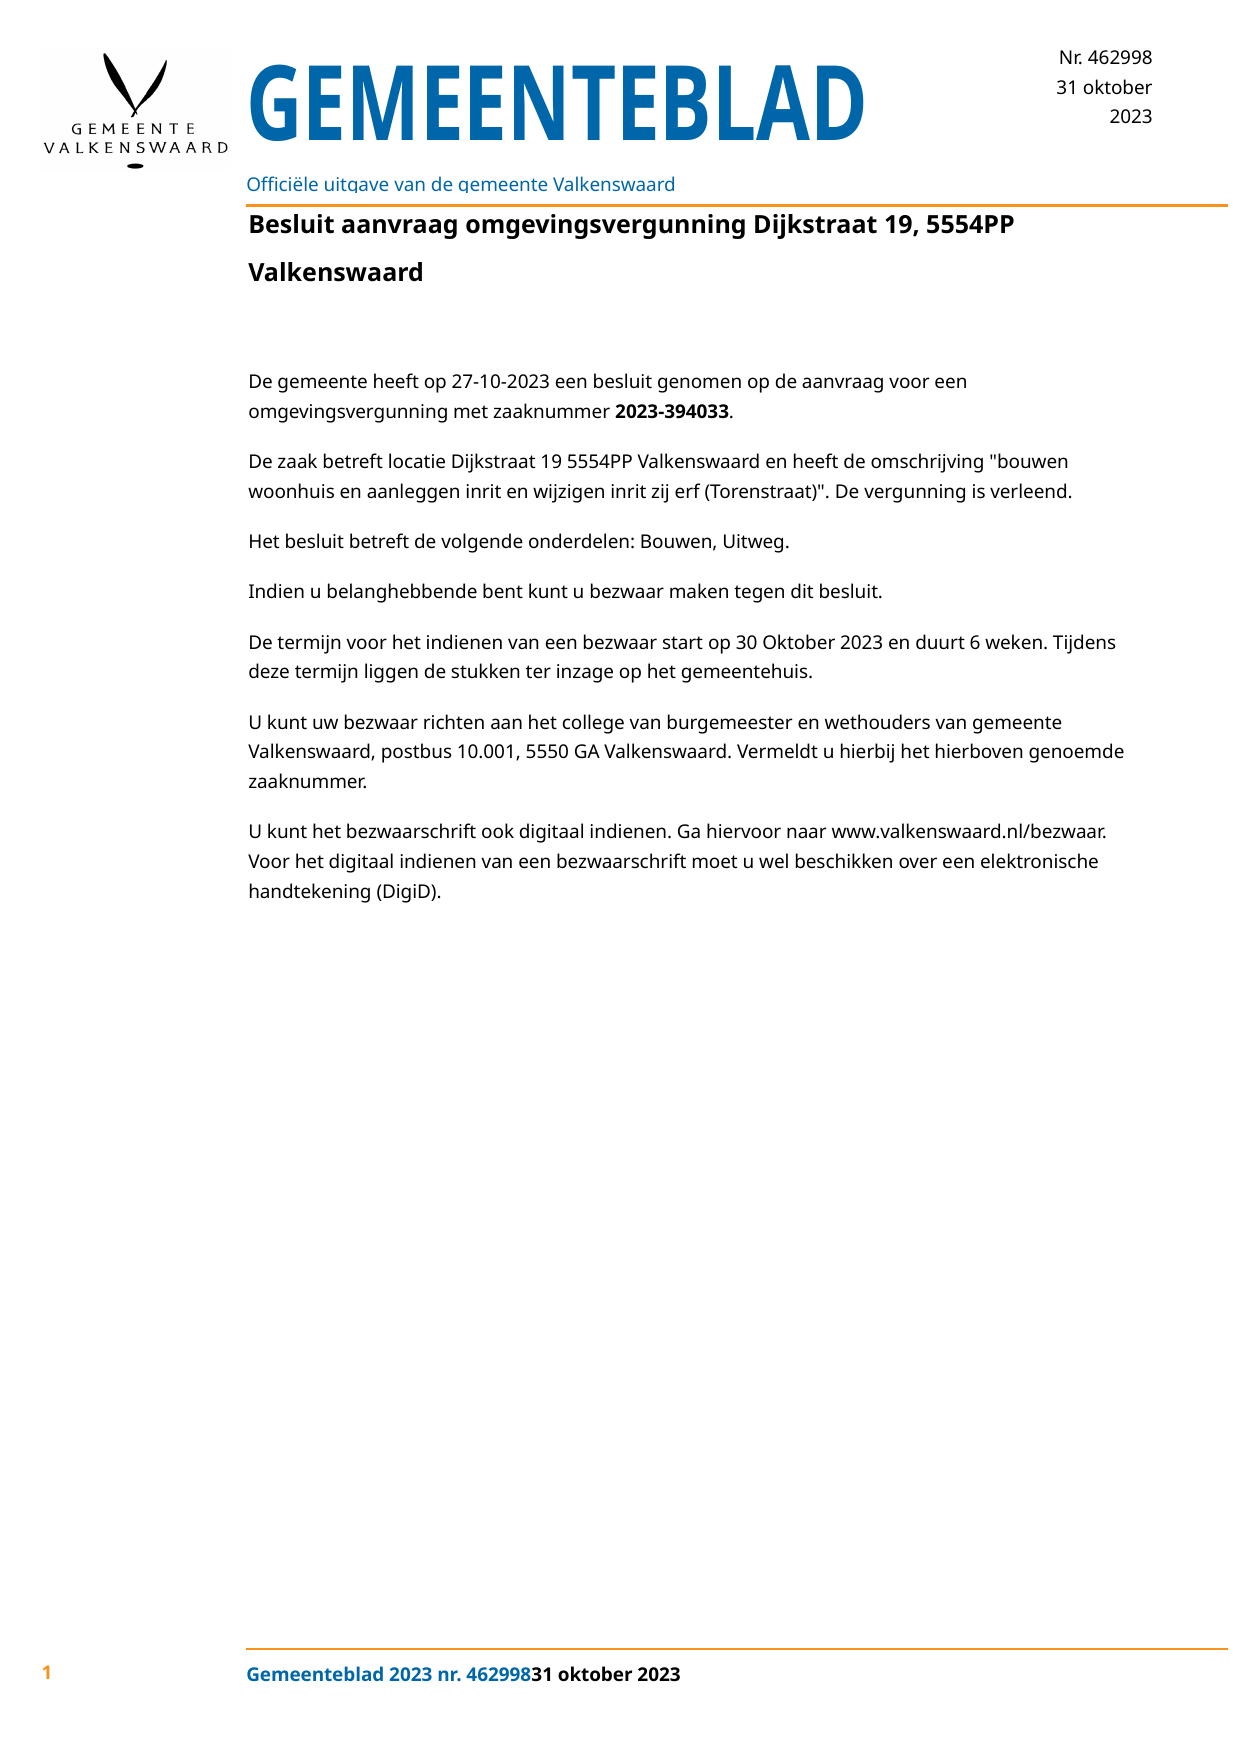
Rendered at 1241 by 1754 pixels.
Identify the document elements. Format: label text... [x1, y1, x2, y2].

text U kunt het bezwaarschrift ook digitaal indienen. Ga hiervoor naar www.valkenswaard.nl/bezwaar. Voor het digitaal indienen van een bezwaarschrift moet u wel beschikken over een elektronische handtekening (DigiD). [248, 819, 1152, 904]
text Het besluit betreft de volgende onderdelen: Bouwen, Uitweg. [248, 528, 1152, 554]
text De termijn voor het indienen van een bezwaar start op 30 Oktober 2023 en duurt 6 weken. Tijdens deze termijn liggen de stukken ter inzage op het gemeentehuis. [248, 629, 1152, 684]
text U kunt uw bezwaar richten aan het college van burgemeester en wethouders van gemeente Valkenswaard, postbus 10.001, 5550 GA Valkenswaard. Vermeldt u hierbij het hierboven genoemde zaaknummer. [248, 709, 1152, 794]
text De zaak betreft locatie Dijkstraat 19 5554PP Valkenswaard en heeft de omschrijving "bouwen woonhuis en aanleggen inrit en wijzigen inrit zij erf (Torenstraat)". De vergunning is verleend. [248, 448, 1152, 504]
text De gemeente heeft op 27-10-2023 een besluit genomen op de aanvraag voor een omgevingsvergunning met zaaknummer 2023-394033. [248, 368, 1152, 424]
picture [41, 47, 231, 172]
text Besluit aanvraag omgevingsvergunning Dijkstraat 19, 5554PP Valkenswaard [248, 207, 1152, 288]
text Indien u belanghebbende bent kunt u bezwaar maken tegen dit besluit. [248, 579, 1152, 604]
